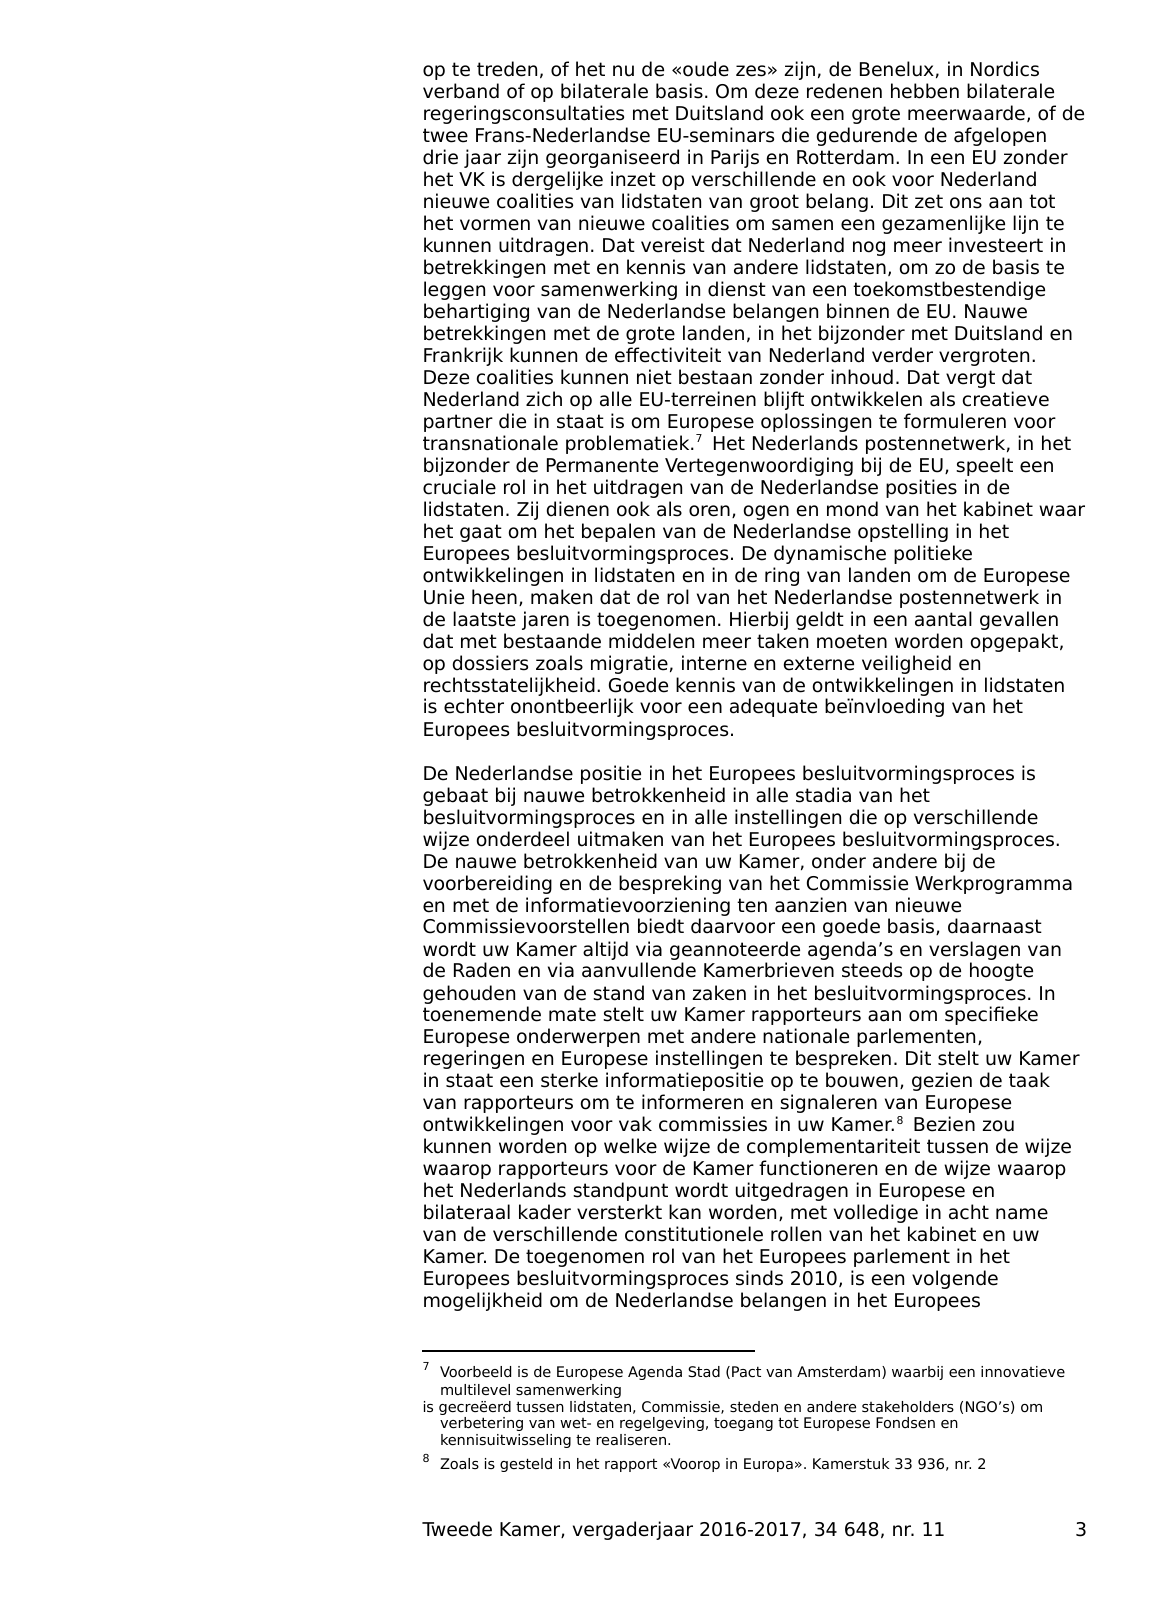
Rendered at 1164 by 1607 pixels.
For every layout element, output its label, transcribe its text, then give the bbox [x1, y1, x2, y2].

text op te treden, of het nu de «oude zes» zijn, de Benelux, in Nordics verband of op bilaterale basis. Om deze redenen hebben bilaterale regeringsconsultaties met Duitsland ook een grote meerwaarde, of de twee Frans-Nederlandse EU-seminars die gedurende de afgelopen drie jaar zijn georganiseerd in Parijs en Rotterdam. In een EU zonder het VK is dergelijke inzet op verschillende en ook voor Nederland nieuwe coalities van lidstaten van groot belang. Dit zet ons aan tot het vormen van nieuwe coalities om samen een gezamenlijke lijn te kunnen uitdragen. Dat vereist dat Nederland nog meer investeert in betrekkingen met en kennis van andere lidstaten, om zo de basis te leggen voor samenwerking in dienst van een toekomstbestendige behartiging van de Nederlandse belangen binnen de EU. Nauwe betrekkingen met de grote landen, in het bijzonder met Duitsland en Frankrijk kunnen de effectiviteit van Nederland verder vergroten. [422, 59, 1087, 367]
text Zoals is gesteld in het rapport «Voorop in Europa». Kamerstuk 33 936, nr. 2 [422, 1452, 1087, 1474]
text is gecreëerd tussen lidstaten, Commissie, steden en andere stakeholders (NGO’s) om verbetering van wet- en regelgeving, toegang tot Europese Fondsen en kennisuitwisseling te realiseren. [422, 1399, 1087, 1449]
text Voorbeeld is de Europese Agenda Stad (Pact van Amsterdam) waarbij een innovatieve multilevel samenwerking [422, 1360, 1087, 1399]
text De Nederlandse positie in het Europees besluitvormingsproces is gebaat bij nauwe betrokkenheid in alle stadia van het besluitvormingsproces en in alle instellingen die op verschillende wijze onderdeel uitmaken van het Europees besluitvormingsproces. De nauwe betrokkenheid van uw Kamer, onder andere bij de voorbereiding en de bespreking van het Commissie Werkprogramma en met de informatievoorziening ten aanzien van nieuwe Commissievoorstellen biedt daarvoor een goede basis, daarnaast wordt uw Kamer altijd via geannoteerde agenda’s en verslagen van de Raden en via aanvullende Kamerbrieven steeds op de hoogte gehouden van de stand van zaken in het besluitvormingsproces. In toenemende mate stelt uw Kamer rapporteurs aan om specifieke Europese onderwerpen met andere nationale parlementen, regeringen en Europese instellingen te bespreken. Dit stelt uw Kamer in staat een sterke informatiepositie op te bouwen, gezien de taak van rapporteurs om te informeren en signaleren van Europese ontwikkelingen voor vak commissies in uw Kamer. Bezien zou kunnen worden op welke wijze de complementariteit tussen de wijze waarop rapporteurs voor de Kamer functioneren en de wijze waarop het Nederlands standpunt wordt uitgedragen in Europese en bilateraal kader versterkt kan worden, met volledige in acht name van de verschillende constitutionele rollen van het kabinet en uw Kamer. De toegenomen rol van het Europees parlement in het Europees besluitvormingsproces sinds 2010, is een volgende mogelijkheid om de Nederlandse belangen in het Europees [422, 763, 1087, 1312]
text Deze coalities kunnen niet bestaan zonder inhoud. Dat vergt dat Nederland zich op alle EU-terreinen blijft ontwikkelen als creatieve partner die in staat is om Europese oplossingen te formuleren voor transnationale problematiek. Het Nederlands postennetwerk, in het bijzonder de Permanente Vertegenwoordiging bij de EU, speelt een cruciale rol in het uitdragen van de Nederlandse posities in de lidstaten. Zij dienen ook als oren, ogen en mond van het kabinet waar het gaat om het bepalen van de Nederlandse opstelling in het Europees besluitvormingsproces. De dynamische politieke ontwikkelingen in lidstaten en in de ring van landen om de Europese Unie heen, maken dat de rol van het Nederlandse postennetwerk in de laatste jaren is toegenomen. Hierbij geldt in een aantal gevallen dat met bestaande middelen meer taken moeten worden opgepakt, op dossiers zoals migratie, interne en externe veiligheid en rechtsstatelijkheid. Goede kennis van de ontwikkelingen in lidstaten is echter onontbeerlijk voor een adequate beïnvloeding van het Europees besluitvormingsproces. [422, 367, 1087, 740]
